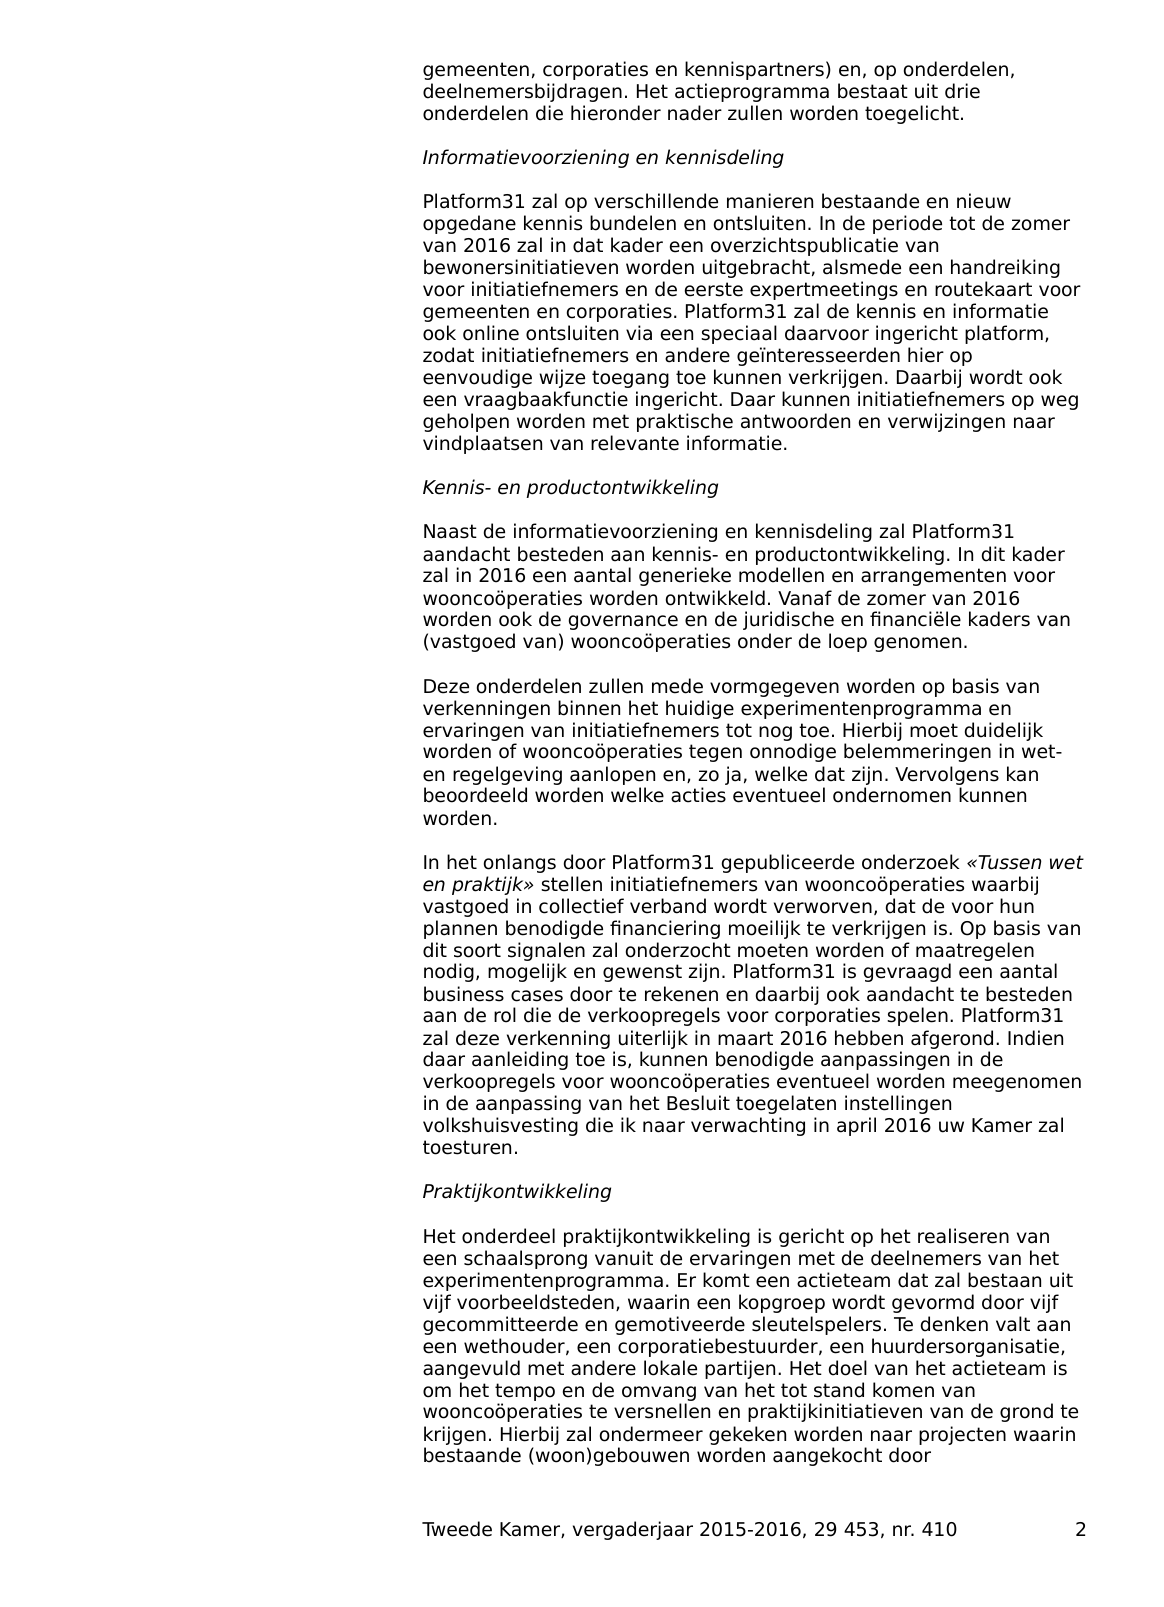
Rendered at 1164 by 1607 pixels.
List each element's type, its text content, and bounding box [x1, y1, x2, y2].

subtitle Praktijkontwikkeling [422, 1181, 1087, 1203]
subtitle Kennis- en productontwikkeling [422, 477, 1087, 499]
text gemeenten, corporaties en kennispartners) en, op onderdelen, deelnemersbijdragen. Het actieprogramma bestaat uit drie onderdelen die hieronder nader zullen worden toegelicht. [422, 59, 1087, 125]
subtitle Informatievoorziening en kennisdeling [422, 147, 1087, 169]
text Deze onderdelen zullen mede vormgegeven worden op basis van verkenningen binnen het huidige experimentenprogramma en ervaringen van initiatiefnemers tot nog toe. Hierbij moet duidelijk worden of wooncoöperaties tegen onnodige belemmeringen in wet- en regelgeving aanlopen en, zo ja, welke dat zijn. Vervolgens kan beoordeeld worden welke acties eventueel ondernomen kunnen worden. [422, 676, 1087, 829]
text In het onlangs door Platform31 gepubliceerde onderzoek «Tussen wet en praktijk» stellen initiatiefnemers van wooncoöperaties waarbij vastgoed in collectief verband wordt verworven, dat de voor hun plannen benodigde financiering moeilijk te verkrijgen is. Op basis van dit soort signalen zal onderzocht moeten worden of maatregelen nodig, mogelijk en gewenst zijn. Platform31 is gevraagd een aantal business cases door te rekenen en daarbij ook aandacht te besteden aan de rol die de verkoopregels voor corporaties spelen. Platform31 zal deze verkenning uiterlijk in maart 2016 hebben afgerond. Indien daar aanleiding toe is, kunnen benodigde aanpassingen in de verkoopregels voor wooncoöperaties eventueel worden meegenomen in de aanpassing van het Besluit toegelaten instellingen volkshuisvesting die ik naar verwachting in april 2016 uw Kamer zal toesturen. [422, 852, 1087, 1159]
text Het onderdeel praktijkontwikkeling is gericht op het realiseren van een schaalsprong vanuit de ervaringen met de deelnemers van het experimentenprogramma. Er komt een actieteam dat zal bestaan uit vijf voorbeeldsteden, waarin een kopgroep wordt gevormd door vijf gecommitteerde en gemotiveerde sleutelspelers. Te denken valt aan een wethouder, een corporatiebestuurder, een huurdersorganisatie, aangevuld met andere lokale partijen. Het doel van het actieteam is om het tempo en de omvang van het tot stand komen van wooncoöperaties te versnellen en praktijkinitiatieven van de grond te krijgen. Hierbij zal ondermeer gekeken worden naar projecten waarin bestaande (woon)gebouwen worden aangekocht door [422, 1226, 1087, 1467]
text Platform31 zal op verschillende manieren bestaande en nieuw opgedane kennis bundelen en ontsluiten. In de periode tot de zomer van 2016 zal in dat kader een overzichtspublicatie van bewonersinitiatieven worden uitgebracht, alsmede een handreiking voor initiatiefnemers en de eerste expertmeetings en routekaart voor gemeenten en corporaties. Platform31 zal de kennis en informatie ook online ontsluiten via een speciaal daarvoor ingericht platform, zodat initiatiefnemers en andere geïnteresseerden hier op eenvoudige wijze toegang toe kunnen verkrijgen. Daarbij wordt ook een vraagbaakfunctie ingericht. Daar kunnen initiatiefnemers op weg geholpen worden met praktische antwoorden en verwijzingen naar vindplaatsen van relevante informatie. [422, 191, 1087, 455]
text Naast de informatievoorziening en kennisdeling zal Platform31 aandacht besteden aan kennis- en productontwikkeling. In dit kader zal in 2016 een aantal generieke modellen en arrangementen voor wooncoöperaties worden ontwikkeld. Vanaf de zomer van 2016 worden ook de governance en de juridische en financiële kaders van (vastgoed van) wooncoöperaties onder de loep genomen. [422, 521, 1087, 653]
